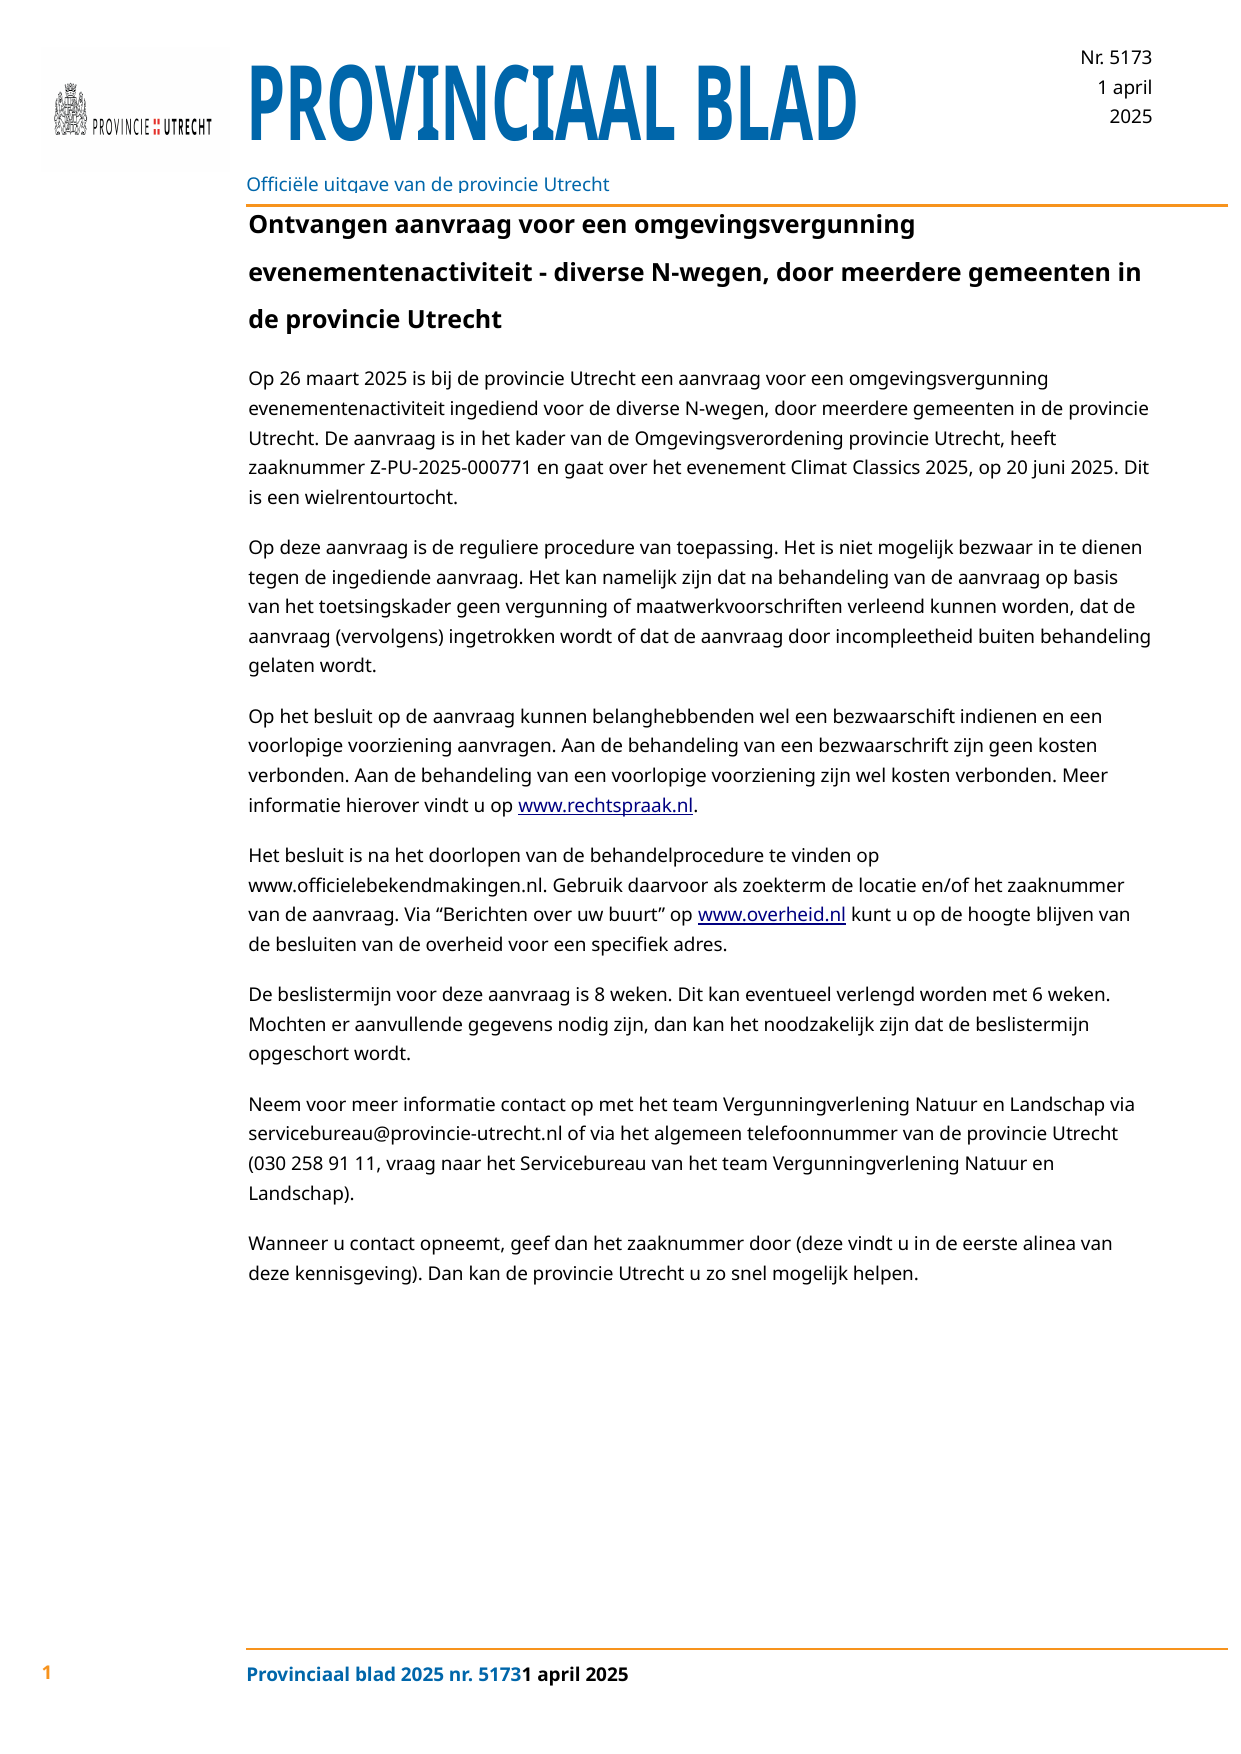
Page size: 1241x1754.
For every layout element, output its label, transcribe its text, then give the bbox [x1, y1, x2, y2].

text Op het besluit op de aanvraag kunnen belanghebbenden wel een bezwaarschift indienen en een voorlopige voorziening aanvragen. Aan de behandeling van een bezwaarschrift zijn geen kosten verbonden. Aan de behandeling van een voorlopige voorziening zijn wel kosten verbonden. Meer informatie hierover vindt u op www.rechtspraak.nl. [248, 703, 1152, 817]
text Op 26 maart 2025 is bij de provincie Utrecht een aanvraag voor een omgevingsvergunning evenementenactiviteit ingediend voor de diverse N-wegen, door meerdere gemeenten in de provincie Utrecht. De aanvraag is in het kader van de Omgevingsverordening provincie Utrecht, heeft zaaknummer Z-PU-2025-000771 en gaat over het evenement Climat Classics 2025, op 20 juni 2025. Dit is een wielrentourtocht. [248, 366, 1152, 509]
text Neem voor meer informatie contact op met het team Vergunningverlening Natuur en Landschap via servicebureau@provincie-utrecht.nl of via het algemeen telefoonnummer van de provincie Utrecht (030 258 91 11, vraag naar het Servicebureau van het team Vergunningverlening Natuur en Landschap). [248, 1091, 1152, 1205]
picture [41, 47, 231, 172]
text De beslistermijn voor deze aanvraag is 8 weken. Dit kan eventueel verlengd worden met 6 weken. Mochten er aanvullende gegevens nodig zijn, dan kan het noodzakelijk zijn dat de beslistermijn opgeschort wordt. [248, 981, 1152, 1066]
text Op deze aanvraag is de reguliere procedure van toepassing. Het is niet mogelijk bezwaar in te dienen tegen de ingediende aanvraag. Het kan namelijk zijn dat na behandeling van de aanvraag op basis van het toetsingskader geen vergunning of maatwerkvoorschriften verleend kunnen worden, dat de aanvraag (vervolgens) ingetrokken wordt of dat de aanvraag door incompleetheid buiten behandeling gelaten wordt. [248, 534, 1152, 678]
text Het besluit is na het doorlopen van de behandelprocedure te vinden op www.officielebekendmakingen.nl. Gebruik daarvoor als zoekterm de locatie en/of het zaaknummer van de aanvraag. Via “Berichten over uw buurt” op www.overheid.nl kunt u op de hoogte blijven van de besluiten van de overheid voor een specifiek adres. [248, 842, 1152, 957]
text Wanneer u contact opneemt, geef dan het zaaknummer door (deze vindt u in de eerste alinea van deze kennisgeving). Dan kan de provincie Utrecht u zo snel mogelijk helpen. [248, 1230, 1152, 1285]
text Ontvangen aanvraag voor een omgevingsvergunning evenementenactiviteit - diverse N-wegen, door meerdere gemeenten in de provincie Utrecht [248, 207, 1152, 336]
